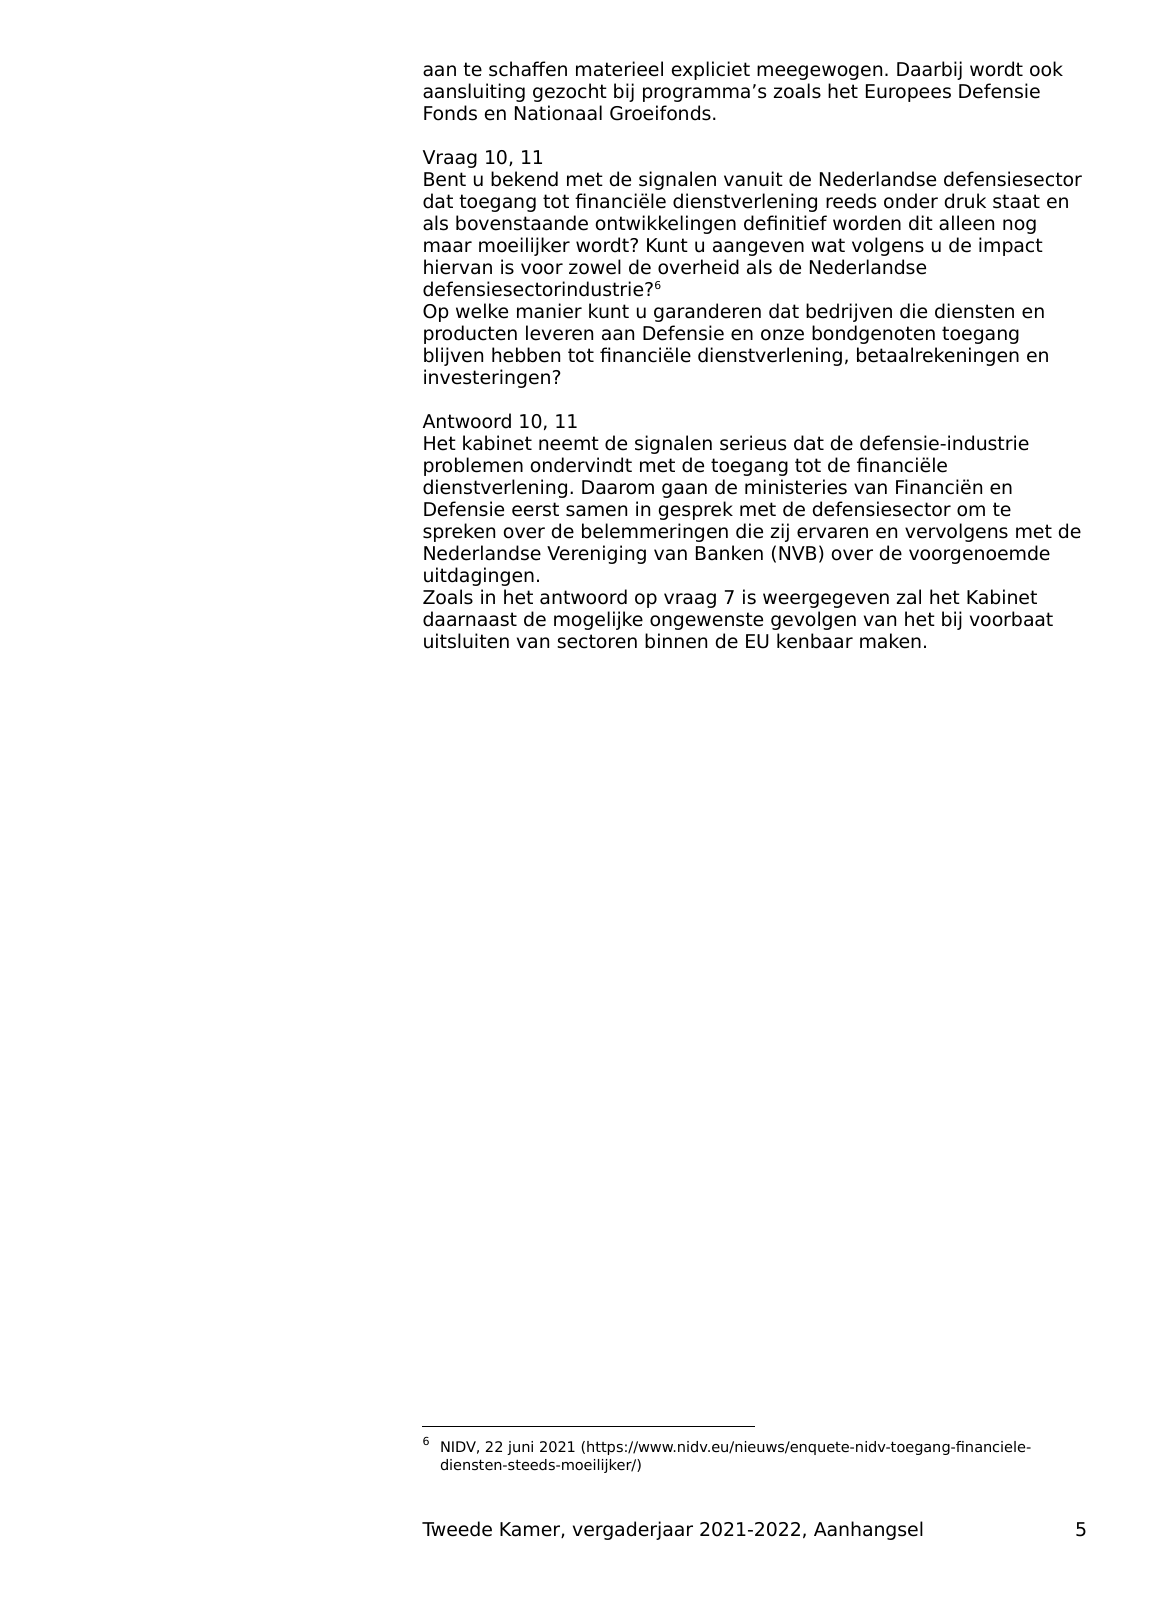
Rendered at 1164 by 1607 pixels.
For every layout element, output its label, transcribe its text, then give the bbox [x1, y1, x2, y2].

text Antwoord 10, 11 [422, 411, 1087, 433]
text Op welke manier kunt u garanderen dat bedrijven die diensten en producten leveren aan Defensie en onze bondgenoten toegang blijven hebben tot financiële dienstverlening, betaalrekeningen en investeringen? [422, 301, 1087, 389]
text Zoals in het antwoord op vraag 7 is weergegeven zal het Kabinet daarnaast de mogelijke ongewenste gevolgen van het bij voorbaat uitsluiten van sectoren binnen de EU kenbaar maken. [422, 587, 1087, 653]
text Het kabinet neemt de signalen serieus dat de defensie-industrie problemen ondervindt met de toegang tot de financiële dienstverlening. Daarom gaan de ministeries van Financiën en Defensie eerst samen in gesprek met de defensiesector om te spreken over de belemmeringen die zij ervaren en vervolgens met de Nederlandse Vereniging van Banken (NVB) over de voorgenoemde uitdagingen. [422, 433, 1087, 587]
text aan te schaffen materieel expliciet meegewogen. Daarbij wordt ook aansluiting gezocht bij programma’s zoals het Europees Defensie Fonds en Nationaal Groeifonds. [422, 59, 1087, 125]
text NIDV, 22 juni 2021 (https://www.nidv.eu/nieuws/enquete-nidv-toegang-financiele-diensten-steeds-moeilijker/) [422, 1435, 1087, 1474]
text Vraag 10, 11 [422, 147, 1087, 169]
text Bent u bekend met de signalen vanuit de Nederlandse defensiesector dat toegang tot financiële dienstverlening reeds onder druk staat en als bovenstaande ontwikkelingen definitief worden dit alleen nog maar moeilijker wordt? Kunt u aangeven wat volgens u de impact hiervan is voor zowel de overheid als de Nederlandse defensiesectorindustrie? [422, 169, 1087, 301]
